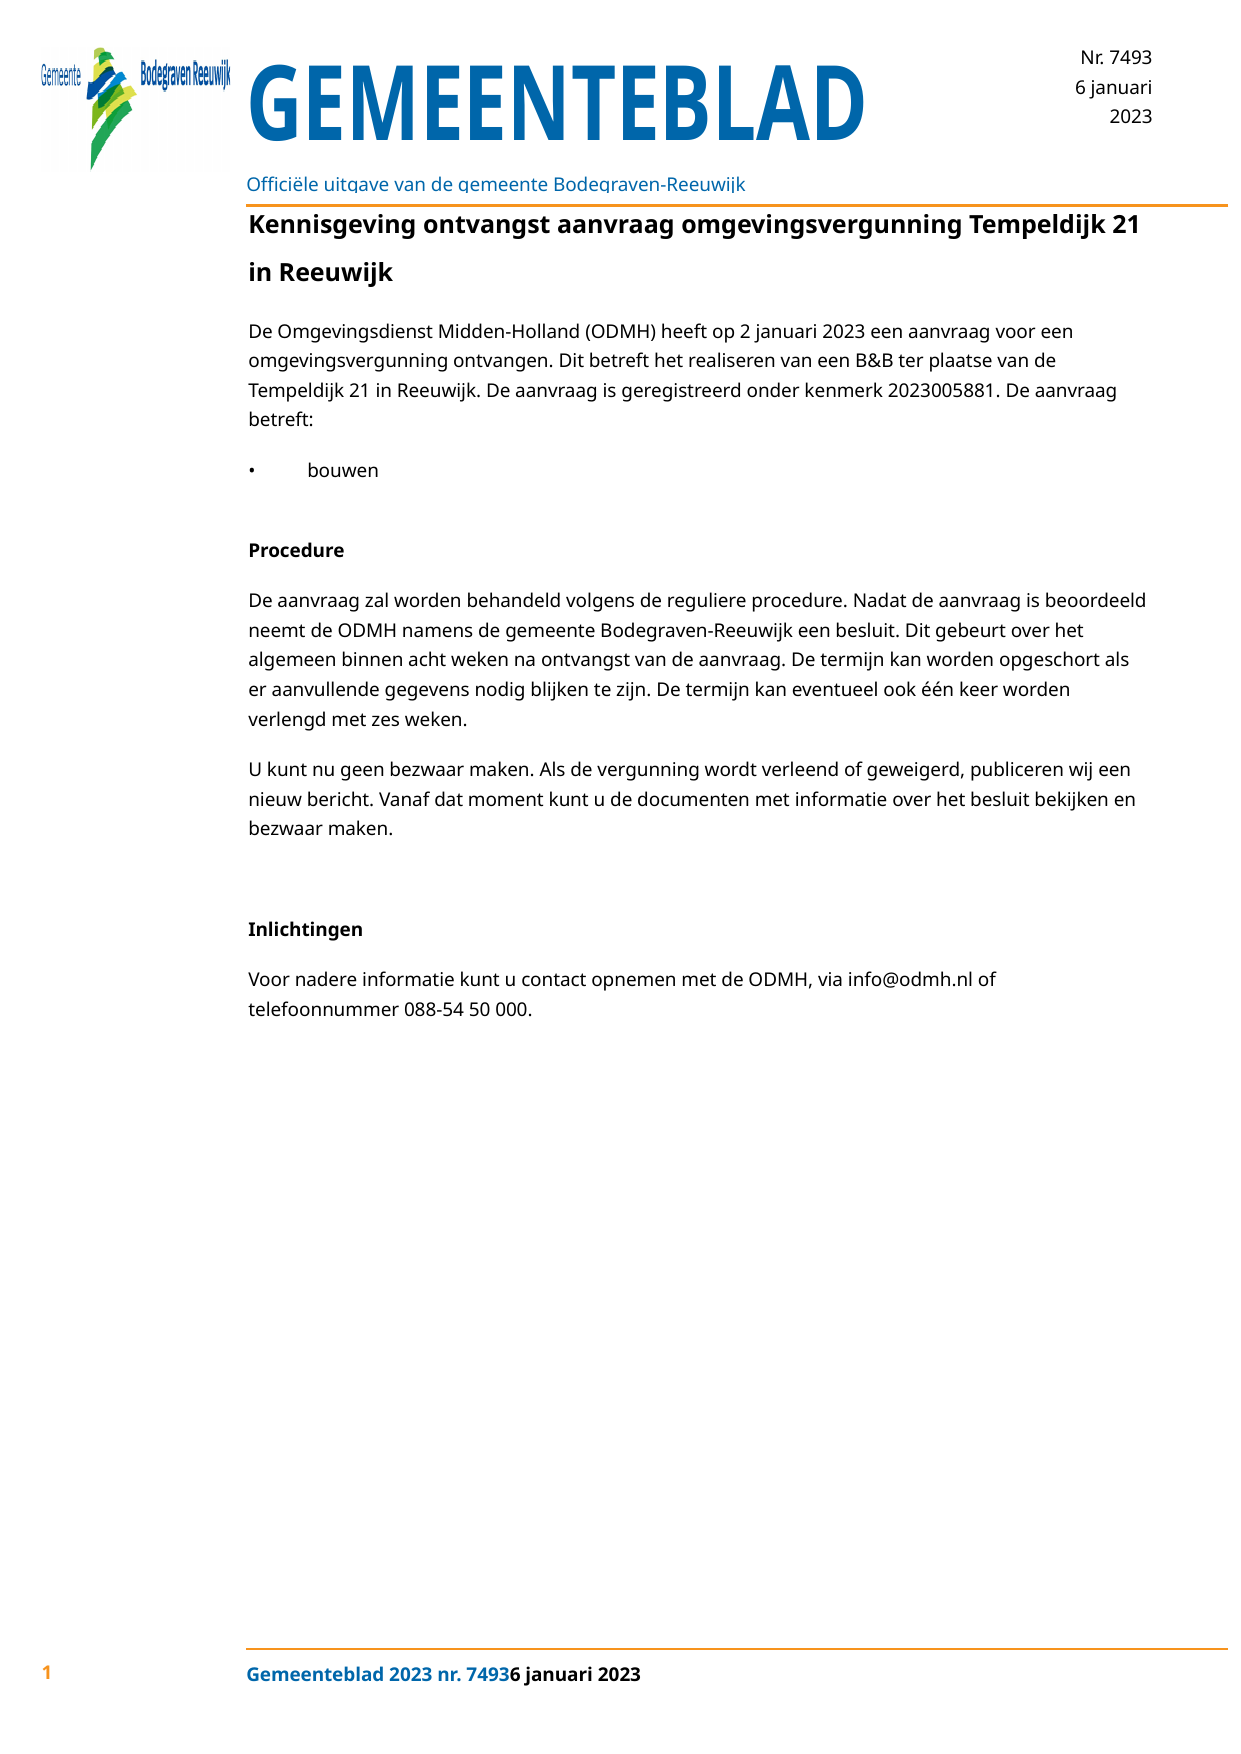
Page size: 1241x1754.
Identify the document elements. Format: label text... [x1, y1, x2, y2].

list bouwen [248, 457, 1152, 483]
text Procedure [248, 537, 1152, 563]
text De Omgevingsdienst Midden-Holland (ODMH) heeft op 2 januari 2023 een aanvraag voor een omgevingsvergunning ontvangen. Dit betreft het realiseren van een B&B ter plaatse van de Tempeldijk 21 in Reeuwijk. De aanvraag is geregistreerd onder kenmerk 2023005881. De aanvraag betreft: [248, 318, 1152, 432]
text U kunt nu geen bezwaar maken. Als de vergunning wordt verleend of geweigerd, publiceren wij een nieuw bericht. Vanaf dat moment kunt u de documenten met informatie over het besluit bekijken en bezwaar maken. [248, 756, 1152, 841]
text Voor nadere informatie kunt u contact opnemen met de ODMH, via info@odmh.nl of telefoonnummer 088-54 50 000. [248, 967, 1152, 1022]
picture [41, 47, 231, 172]
text De aanvraag zal worden behandeld volgens de reguliere procedure. Nadat de aanvraag is beoordeeld neemt de ODMH namens de gemeente Bodegraven-Reeuwijk een besluit. Dit gebeurt over het algemeen binnen acht weken na ontvangst van de aanvraag. De termijn kan worden opgeschort als er aanvullende gegevens nodig blijken te zijn. De termijn kan eventueel ook één keer worden verlengd met zes weken. [248, 587, 1152, 732]
text Kennisgeving ontvangst aanvraag omgevingsvergunning Tempeldijk 21 in Reeuwijk [248, 207, 1152, 288]
text Inlichtingen [248, 916, 1152, 942]
